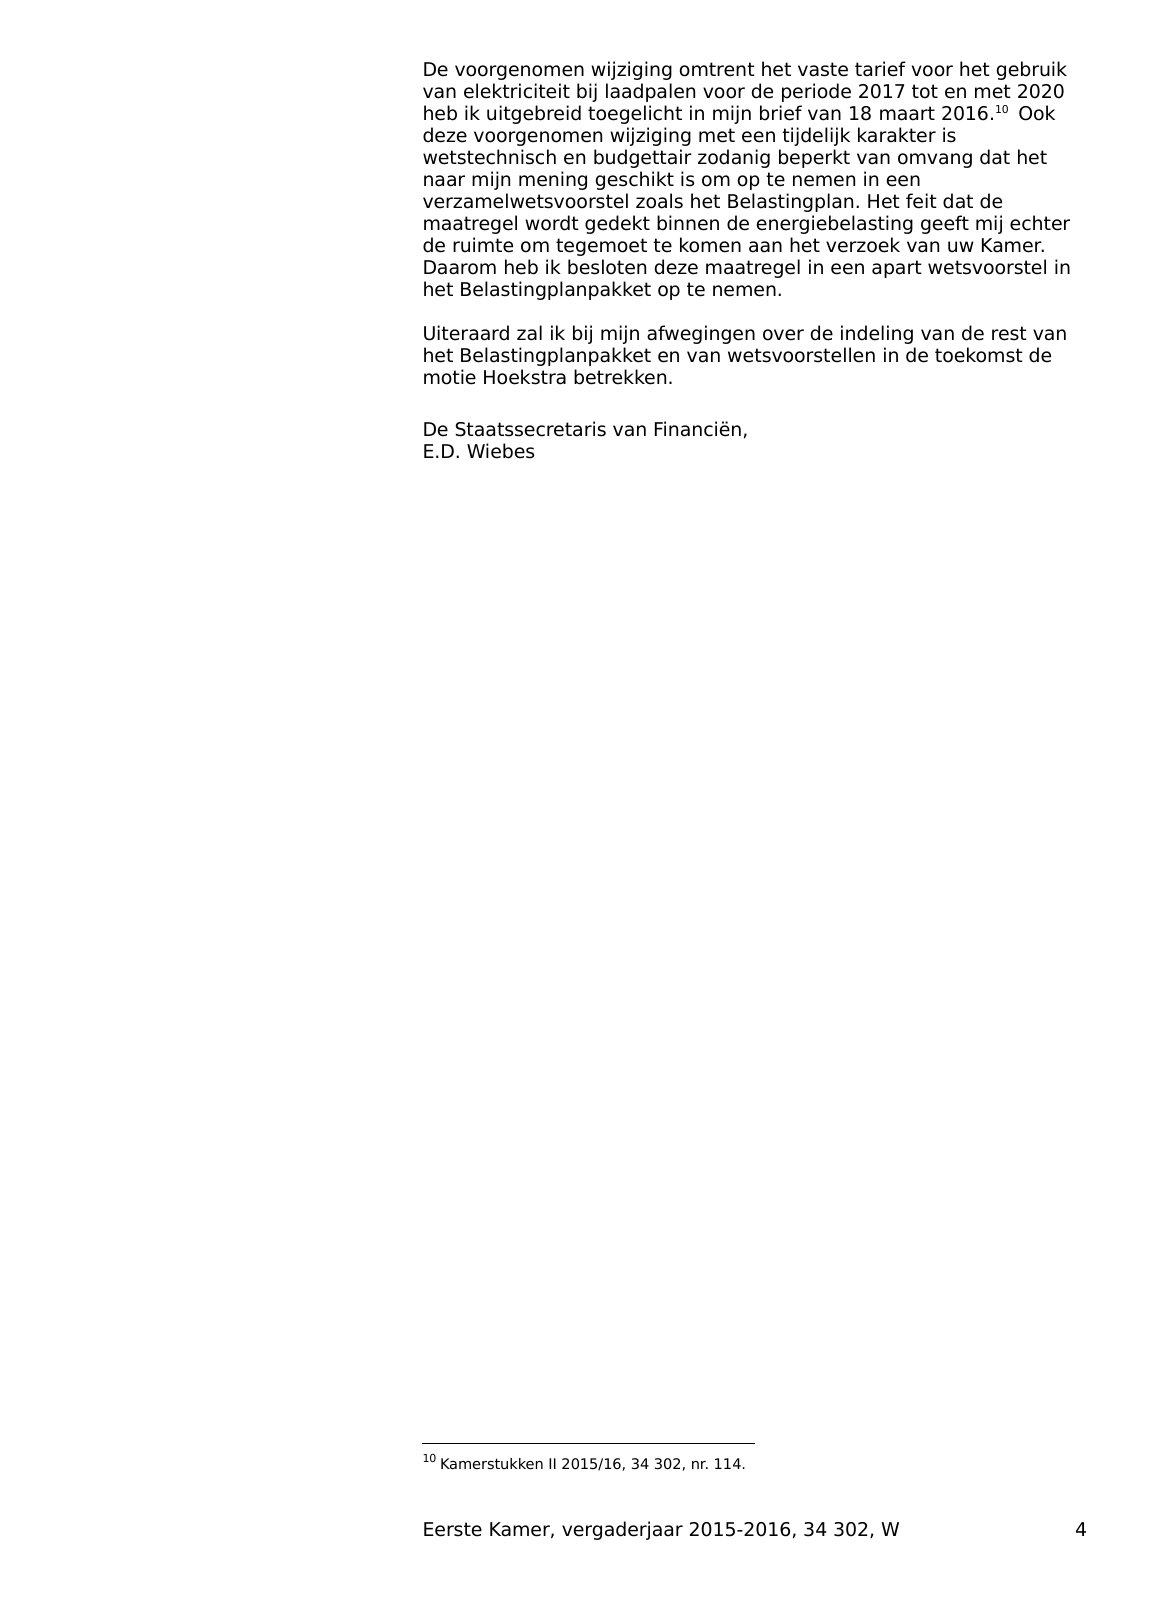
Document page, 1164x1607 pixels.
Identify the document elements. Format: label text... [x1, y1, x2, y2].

text Uiteraard zal ik bij mijn afwegingen over de indeling van de rest van het Belastingplanpakket en van wetsvoorstellen in de toekomst de motie Hoekstra betrekken. [422, 323, 1087, 389]
text De Staatssecretaris van Financiën, E.D. Wiebes [422, 419, 1087, 463]
text De voorgenomen wijziging omtrent het vaste tarief voor het gebruik van elektriciteit bij laadpalen voor de periode 2017 tot en met 2020 heb ik uitgebreid toegelicht in mijn brief van 18 maart 2016. Ook deze voorgenomen wijziging met een tijdelijk karakter is wetstechnisch en budgettair zodanig beperkt van omvang dat het naar mijn mening geschikt is om op te nemen in een verzamelwetsvoorstel zoals het Belastingplan. Het feit dat de maatregel wordt gedekt binnen de energiebelasting geeft mij echter de ruimte om tegemoet te komen aan het verzoek van uw Kamer. Daarom heb ik besloten deze maatregel in een apart wetsvoorstel in het Belastingplanpakket op te nemen. [422, 59, 1087, 301]
text Kamerstukken II 2015/16, 34 302, nr. 114. [422, 1452, 1087, 1474]
